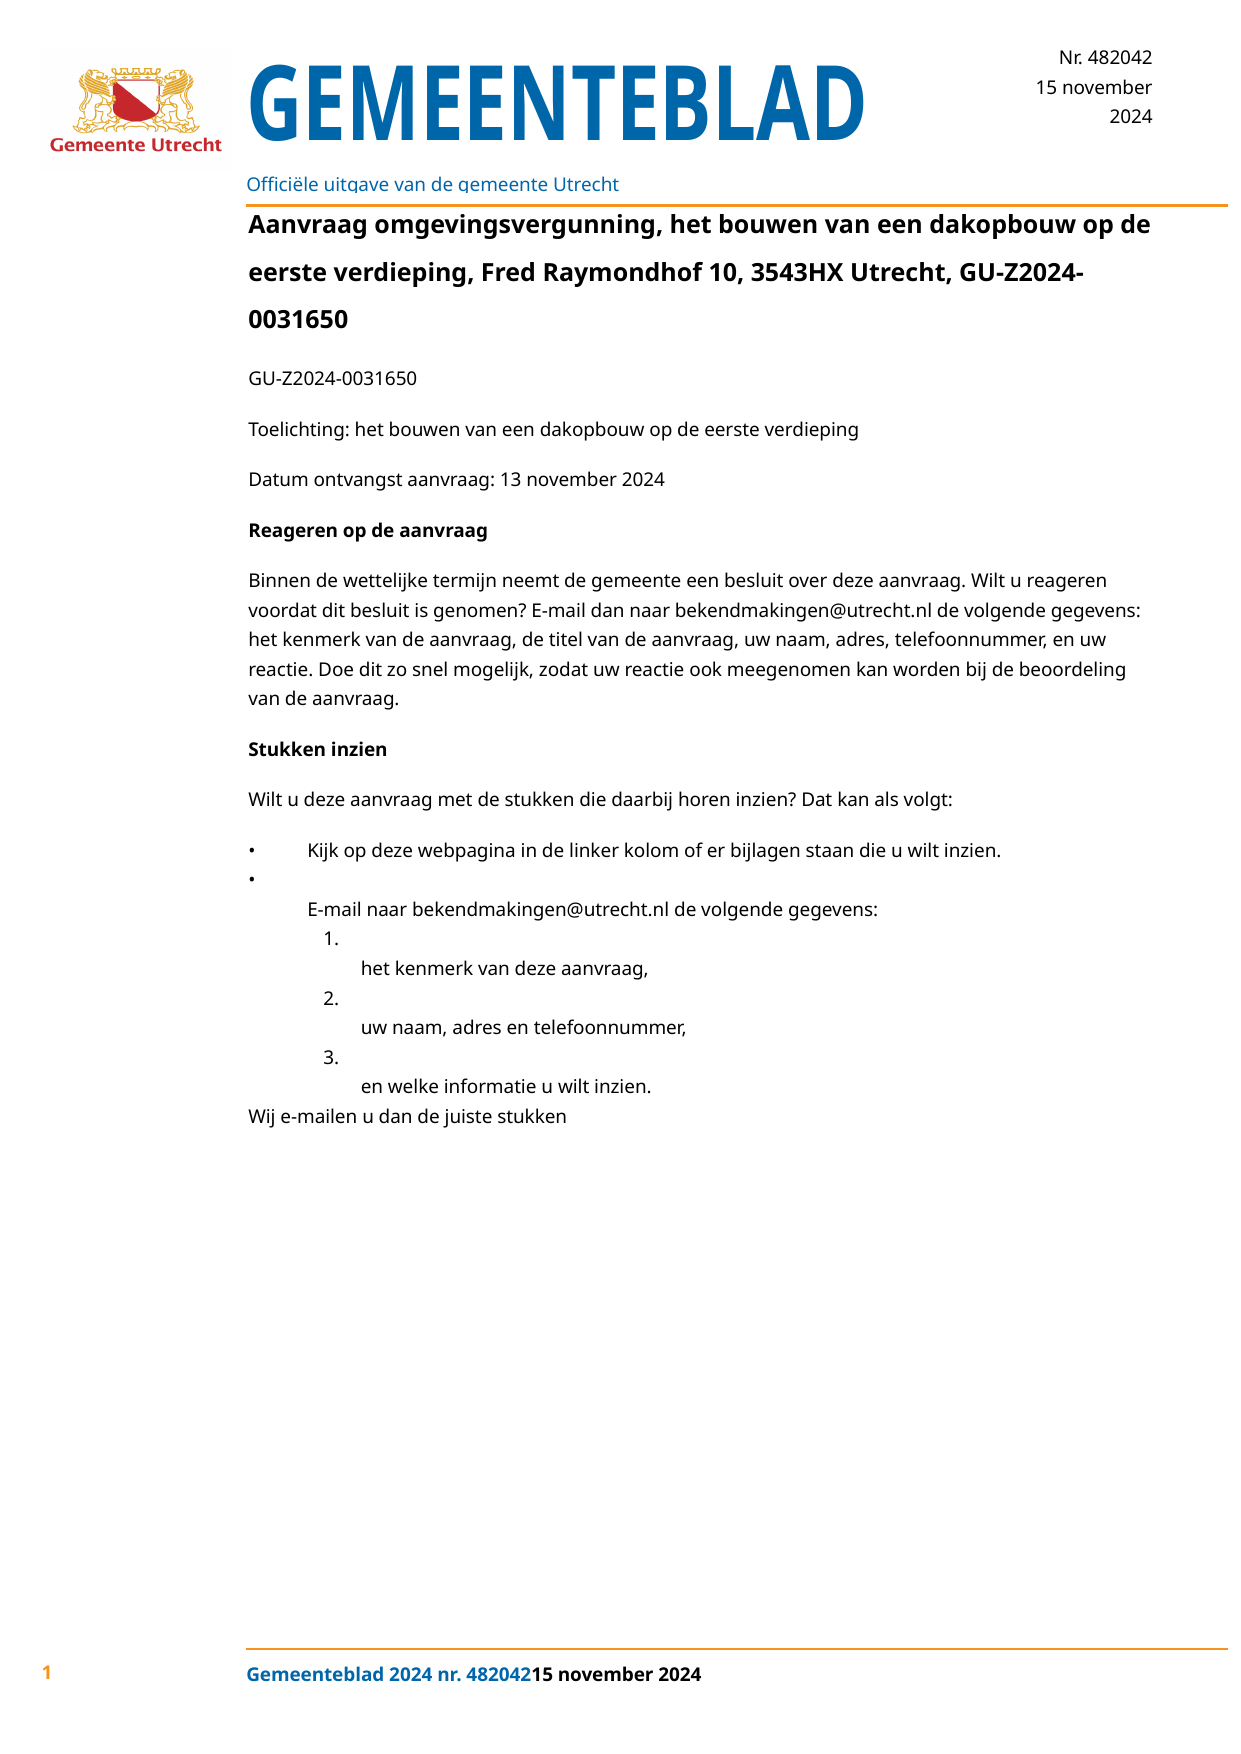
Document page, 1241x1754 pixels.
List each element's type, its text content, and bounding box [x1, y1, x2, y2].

text Wij e-mailen u dan de juiste stukken [248, 1103, 1152, 1129]
list E-mail naar bekendmakingen@utrecht.nl de volgende gegevens: [248, 896, 1152, 922]
list uw naam, adres en telefoonnummer, [323, 1014, 1152, 1040]
text Aanvraag omgevingsvergunning, het bouwen van een dakopbouw op de eerste verdieping, Fred Raymondhof 10, 3543HX Utrecht, GU-Z2024-0031650 [248, 207, 1152, 336]
text Stukken inzien [248, 736, 1152, 762]
list Kijk op deze webpagina in de linker kolom of er bijlagen staan die u wilt inzien. [248, 837, 1152, 862]
text GU-Z2024-0031650 [248, 366, 1152, 391]
text Reageren op de aanvraag [248, 517, 1152, 542]
list het kenmerk van deze aanvraag, [323, 955, 1152, 981]
list en welke informatie u wilt inzien. [323, 1073, 1152, 1099]
text Toelichting: het bouwen van een dakopbouw op de eerste verdieping [248, 416, 1152, 442]
text Wilt u deze aanvraag met de stukken die daarbij horen inzien? Dat kan als volgt: [248, 786, 1152, 812]
text Binnen de wettelijke termijn neemt de gemeente een besluit over deze aanvraag. Wilt u reageren voordat dit besluit is genomen? E-mail dan naar bekendmakingen@utrecht.nl de volgende gegevens: het kenmerk van de aanvraag, de titel van de aanvraag, uw naam, adres, telefoonnummer, en uw reactie. Doe dit zo snel mogelijk, zodat uw reactie ook meegenomen kan worden bij de beoordeling van de aanvraag. [248, 567, 1152, 711]
picture [41, 47, 231, 172]
text Datum ontvangst aanvraag: 13 november 2024 [248, 466, 1152, 492]
